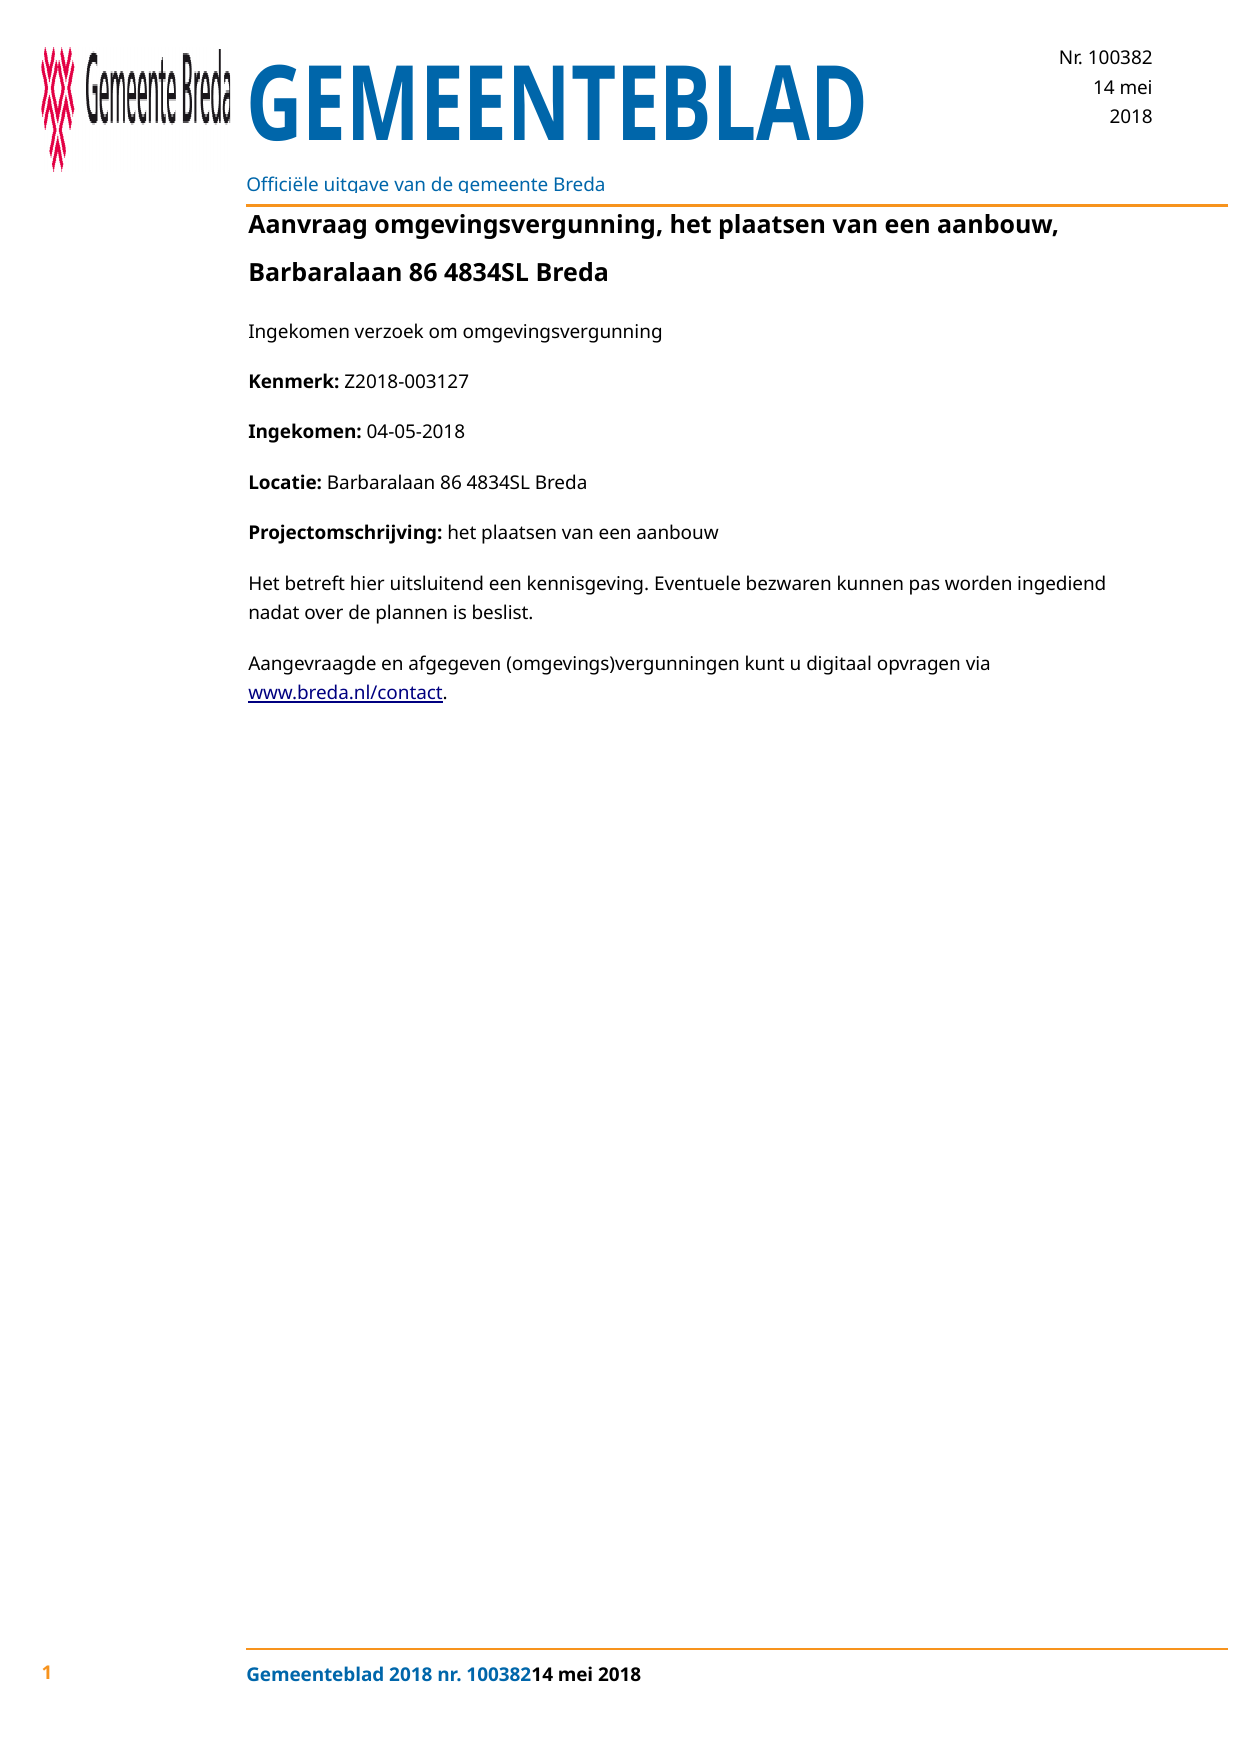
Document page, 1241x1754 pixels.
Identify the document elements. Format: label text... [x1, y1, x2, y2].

text Locatie: Barbaralaan 86 4834SL Breda [248, 469, 1152, 495]
text Het betreft hier uitsluitend een kennisgeving. Eventuele bezwaren kunnen pas worden ingediend nadat over de plannen is beslist. [248, 570, 1152, 625]
text Kenmerk: Z2018-003127 [248, 368, 1152, 394]
picture [41, 47, 231, 172]
text Ingekomen: 04-05-2018 [248, 419, 1152, 444]
text Ingekomen verzoek om omgevingsvergunning [248, 318, 1152, 344]
text Aangevraagde en afgegeven (omgevings)vergunningen kunt u digitaal opvragen via www.breda.nl/contact. [248, 650, 1152, 705]
text Aanvraag omgevingsvergunning, het plaatsen van een aanbouw, Barbaralaan 86 4834SL Breda [248, 207, 1152, 288]
text Projectomschrijving: het plaatsen van een aanbouw [248, 519, 1152, 545]
